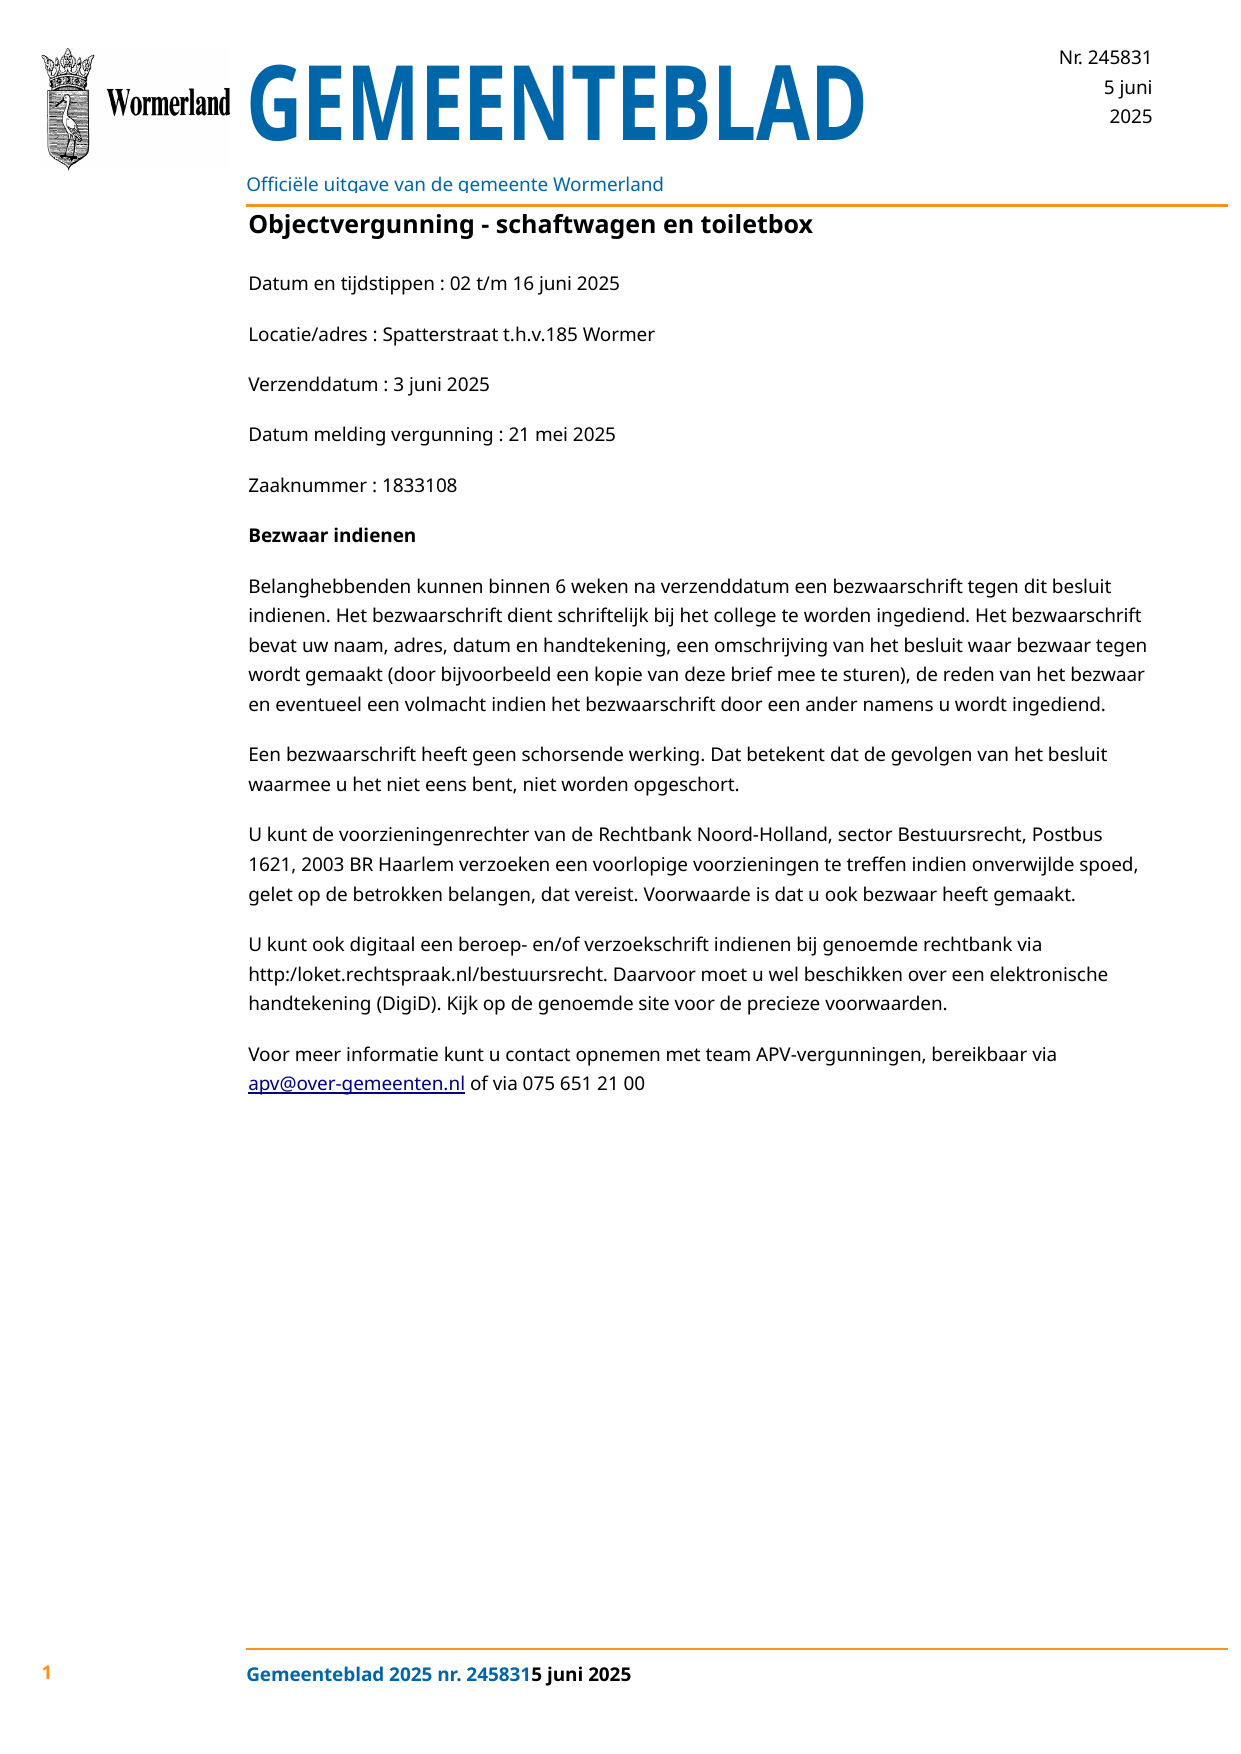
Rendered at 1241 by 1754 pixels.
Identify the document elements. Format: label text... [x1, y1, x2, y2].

text Een bezwaarschrift heeft geen schorsende werking. Dat betekent dat de gevolgen van het besluit waarmee u het niet eens bent, niet worden opgeschort. [248, 742, 1152, 797]
text Locatie/adres : Spatterstraat t.h.v.185 Wormer [248, 321, 1152, 346]
text U kunt ook digitaal een beroep- en/of verzoekschrift indienen bij genoemde rechtbank via http:/loket.rechtspraak.nl/bestuursrecht. Daarvoor moet u wel beschikken over een elektronische handtekening (DigiD). Kijk op de genoemde site voor de precieze voorwaarden. [248, 931, 1152, 1016]
text Bezwaar indienen [248, 522, 1152, 548]
text Belanghebbenden kunnen binnen 6 weken na verzenddatum een bezwaarschrift tegen dit besluit indienen. Het bezwaarschrift dient schriftelijk bij het college te worden ingediend. Het bezwaarschrift bevat uw naam, adres, datum en handtekening, een omschrijving van het besluit waar bezwaar tegen wordt gemaakt (door bijvoorbeeld een kopie van deze brief mee te sturen), de reden van het bezwaar en eventueel een volmacht indien het bezwaarschrift door een ander namens u wordt ingediend. [248, 573, 1152, 717]
text Verzenddatum : 3 juni 2025 [248, 371, 1152, 397]
text Voor meer informatie kunt u contact opnemen met team APV-vergunningen, bereikbaar via apv@over-gemeenten.nl of via 075 651 21 00 [248, 1041, 1152, 1096]
picture [41, 47, 231, 172]
text Datum en tijdstippen : 02 t/m 16 juni 2025 [248, 270, 1152, 296]
text U kunt de voorzieningenrechter van de Rechtbank Noord-Holland, sector Bestuursrecht, Postbus 1621, 2003 BR Haarlem verzoeken een voorlopige voorzieningen te treffen indien onverwijlde spoed, gelet op de betrokken belangen, dat vereist. Voorwaarde is dat u ook bezwaar heeft gemaakt. [248, 822, 1152, 906]
text Objectvergunning - schaftwagen en toiletbox [248, 207, 1152, 241]
text Zaaknummer : 1833108 [248, 472, 1152, 498]
text Datum melding vergunning : 21 mei 2025 [248, 422, 1152, 447]
